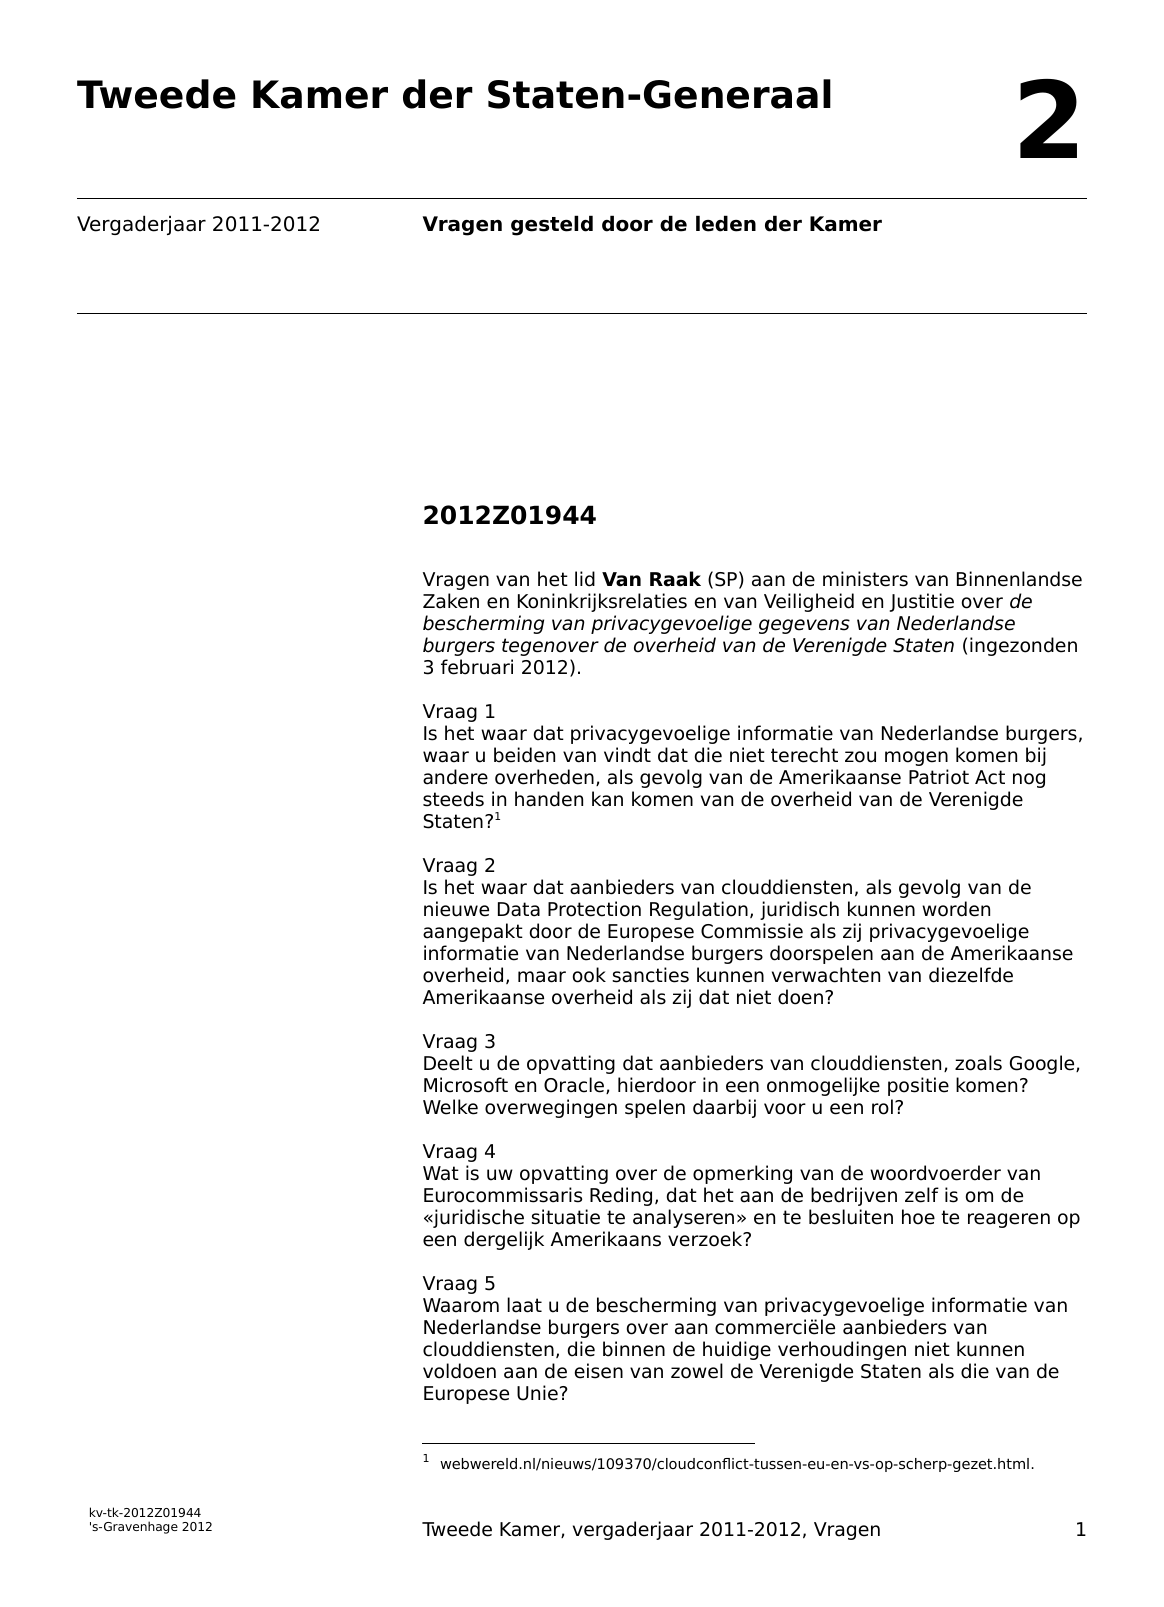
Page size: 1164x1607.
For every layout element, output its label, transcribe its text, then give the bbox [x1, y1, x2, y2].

table_header Tweede Kamer der Staten-Generaal [77, 59, 886, 198]
table_header 2 [886, 59, 1087, 198]
text Deelt u de opvatting dat aanbieders van clouddiensten, zoals Google, Microsoft en Oracle, hierdoor in een onmogelijke positie komen? Welke overwegingen spelen daarbij voor u een rol? [422, 1053, 1087, 1119]
table_cell Vragen gesteld door de leden der Kamer [422, 199, 1087, 313]
text Wat is uw opvatting over de opmerking van de woordvoerder van Eurocommissaris Reding, dat het aan de bedrijven zelf is om de «juridische situatie te analyseren» en te besluiten hoe te reageren op een dergelijk Amerikaans verzoek? [422, 1163, 1087, 1251]
text Vraag 5 [422, 1273, 1087, 1295]
text Is het waar dat aanbieders van clouddiensten, als gevolg van de nieuwe Data Protection Regulation, juridisch kunnen worden aangepakt door de Europese Commissie als zij privacygevoelige informatie van Nederlandse burgers doorspelen aan de Amerikaanse overheid, maar ook sancties kunnen verwachten van diezelfde Amerikaanse overheid als zij dat niet doen? [422, 877, 1087, 1009]
text Vraag 4 [422, 1141, 1087, 1163]
text Vraag 3 [422, 1031, 1087, 1053]
table_cell Vergaderjaar 2011-2012 [77, 199, 422, 313]
text Vragen van het lid Van Raak (SP) aan de ministers van Binnenlandse Zaken en Koninkrijksrelaties en van Veiligheid en Justitie over de bescherming van privacygevoelige gegevens van Nederlandse burgers tegenover de overheid van de Verenigde Staten (ingezonden 3 februari 2012). [422, 569, 1087, 679]
text Vraag 2 [422, 855, 1087, 877]
text webwereld.nl/nieuws/109370/cloudconflict-tussen-eu-en-vs-op-scherp-gezet.html. [422, 1452, 1087, 1474]
text 's-Gravenhage 2012 [88, 1520, 323, 1534]
text 2012Z01944 [422, 501, 1087, 531]
text Waarom laat u de bescherming van privacygevoelige informatie van Nederlandse burgers over aan commerciële aanbieders van clouddiensten, die binnen de huidige verhoudingen niet kunnen voldoen aan de eisen van zowel de Verenigde Staten als die van de Europese Unie? [422, 1295, 1087, 1405]
text Is het waar dat privacygevoelige informatie van Nederlandse burgers, waar u beiden van vindt dat die niet terecht zou mogen komen bij andere overheden, als gevolg van de Amerikaanse Patriot Act nog steeds in handen kan komen van de overheid van de Verenigde Staten? [422, 723, 1087, 833]
text kv-tk-2012Z01944 [88, 1506, 323, 1520]
text Vraag 1 [422, 701, 1087, 723]
